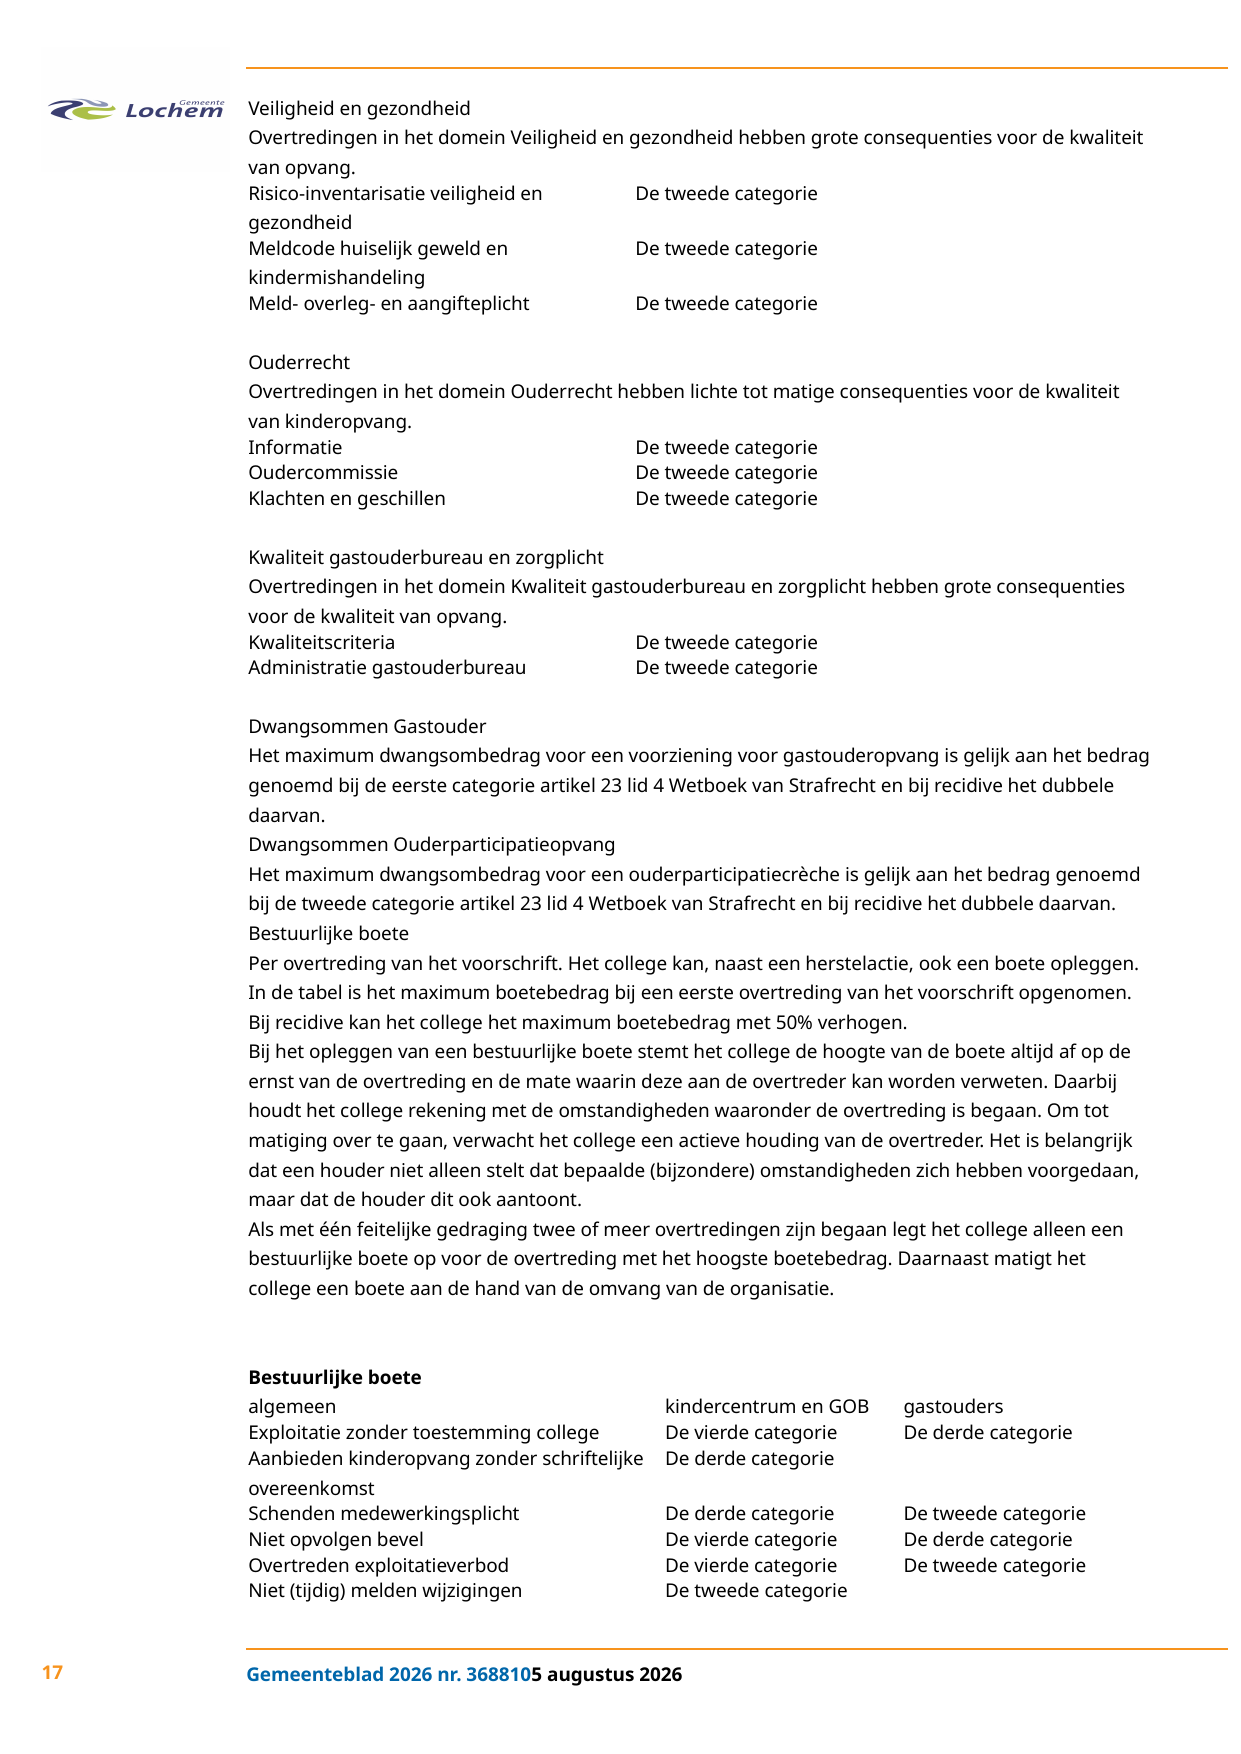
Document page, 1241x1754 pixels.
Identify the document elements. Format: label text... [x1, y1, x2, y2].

table_cell De derde categorie [903, 1526, 1152, 1552]
table_cell Kwaliteitscriteria [248, 629, 635, 654]
table_cell Meldcode huiselijk geweld en kindermishandeling [248, 235, 635, 290]
table_cell [903, 1578, 1152, 1603]
table_cell Administratie gastouderbureau [248, 655, 635, 680]
table_cell Exploitatie zonder toestemming college [248, 1419, 665, 1445]
table_cell De vierde categorie [665, 1526, 903, 1552]
table_cell Schenden medewerkingsplicht [248, 1500, 665, 1526]
text Het maximum dwangsombedrag voor een ouderparticipatiecrèche is gelijk aan het bedrag genoemd bij de tweede categorie artikel 23 lid 4 Wetboek van Strafrecht en bij recidive het dubbele daarvan. [248, 861, 1152, 916]
table_header Veiligheid en gezondheid Overtredingen in het domein Veiligheid en gezondheid hebben grote consequenties voor de kwaliteit van opvang. [248, 95, 1152, 180]
table_cell Niet (tijdig) melden wijzigingen [248, 1578, 665, 1603]
table_header algemeen [248, 1394, 665, 1419]
text Het maximum dwangsombedrag voor een voorziening voor gastouderopvang is gelijk aan het bedrag genoemd bij de eerste categorie artikel 23 lid 4 Wetboek van Strafrecht en bij recidive het dubbele daarvan. [248, 743, 1152, 828]
table_cell De tweede categorie [635, 485, 1152, 511]
picture [41, 47, 231, 172]
table_cell Meld- overleg- en aangifteplicht [248, 290, 635, 316]
text Per overtreding van het voorschrift. Het college kan, naast een herstelactie, ook een boete opleggen. In de tabel is het maximum boetebedrag bij een eerste overtreding van het voorschrift opgenomen. Bij recidive kan het college het maximum boetebedrag met 50% verhogen. [248, 950, 1152, 1035]
table_cell Overtreden exploitatieverbod [248, 1552, 665, 1578]
table_cell De vierde categorie [665, 1419, 903, 1445]
table_cell De tweede categorie [635, 629, 1152, 654]
table_cell Risico-inventarisatie veiligheid en gezondheid [248, 180, 635, 235]
table_cell De derde categorie [665, 1445, 903, 1500]
text Als met één feitelijke gedraging twee of meer overtredingen zijn begaan legt het college alleen een bestuurlijke boete op voor de overtreding met het hoogste boetebedrag. Daarnaast matigt het college een boete aan de hand van de omvang van de organisatie. [248, 1216, 1152, 1301]
table_header gastouders [903, 1394, 1152, 1419]
table_cell De derde categorie [903, 1419, 1152, 1445]
table_cell De tweede categorie [635, 290, 1152, 316]
table_cell Klachten en geschillen [248, 485, 635, 511]
table_cell De tweede categorie [665, 1578, 903, 1603]
table_cell De tweede categorie [903, 1500, 1152, 1526]
table_cell [903, 1445, 1152, 1500]
table_cell De tweede categorie [635, 180, 1152, 235]
table_cell De tweede categorie [635, 235, 1152, 290]
table_cell Niet opvolgen bevel [248, 1526, 665, 1552]
table_cell De tweede categorie [635, 655, 1152, 680]
text Dwangsommen Ouderparticipatieopvang [248, 831, 1152, 857]
table_cell De tweede categorie [635, 460, 1152, 485]
table_header Ouderrecht Overtredingen in het domein Ouderrecht hebben lichte tot matige consequenties voor de kwaliteit van kinderopvang. [248, 349, 1152, 434]
table_cell De derde categorie [665, 1500, 903, 1526]
table_header Kwaliteit gastouderbureau en zorgplicht Overtredingen in het domein Kwaliteit gastouderbureau en zorgplicht hebben grote consequenties voor de kwaliteit van opvang. [248, 544, 1152, 629]
table_cell Informatie [248, 434, 635, 459]
table_cell De vierde categorie [665, 1552, 903, 1578]
table_cell Aanbieden kinderopvang zonder schriftelijke overeenkomst [248, 1445, 665, 1500]
table_cell De tweede categorie [903, 1552, 1152, 1578]
text Bestuurlijke boete [248, 920, 1152, 946]
text Bij het opleggen van een bestuurlijke boete stemt het college de hoogte van de boete altijd af op de ernst van de overtreding en de mate waarin deze aan de overtreder kan worden verweten. Daarbij houdt het college rekening met de omstandigheden waaronder de overtreding is begaan. Om tot matiging over te gaan, verwacht het college een actieve houding van de overtreder. Het is belangrijk dat een houder niet alleen stelt dat bepaalde (bijzondere) omstandigheden zich hebben voorgedaan, maar dat de houder dit ook aantoont. [248, 1038, 1152, 1212]
table_header kindercentrum en GOB [665, 1394, 903, 1419]
table_cell De tweede categorie [635, 434, 1152, 459]
text Dwangsommen Gastouder [248, 713, 1152, 739]
table_cell Oudercommissie [248, 460, 635, 485]
text Bestuurlijke boete [248, 1364, 1152, 1390]
